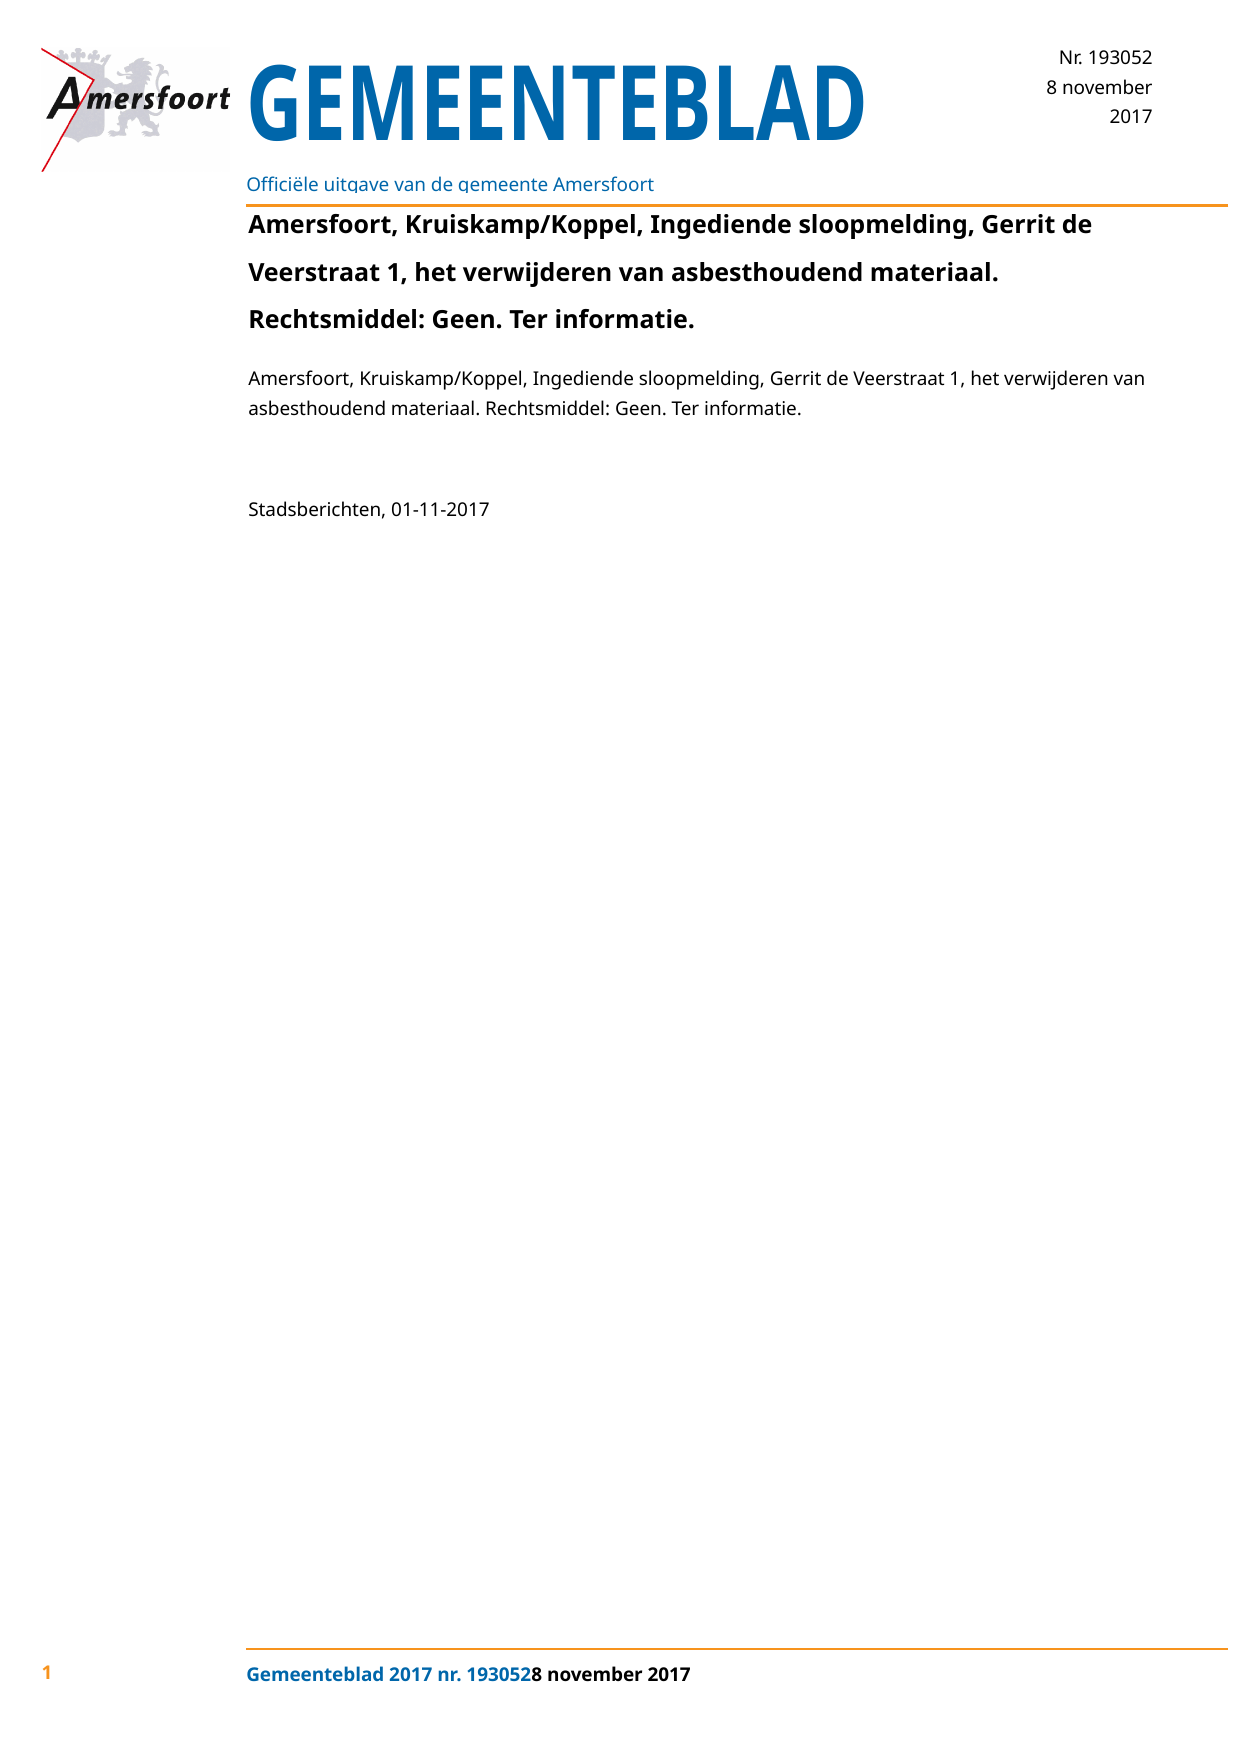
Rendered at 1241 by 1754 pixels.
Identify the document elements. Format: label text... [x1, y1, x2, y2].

text Amersfoort, Kruiskamp/Koppel, Ingediende sloopmelding, Gerrit de Veerstraat 1, het verwijderen van asbesthoudend materiaal. Rechtsmiddel: Geen. Ter informatie. [248, 366, 1152, 421]
picture [41, 47, 231, 172]
text Stadsberichten, 01-11-2017 [248, 496, 1152, 522]
text Amersfoort, Kruiskamp/Koppel, Ingediende sloopmelding, Gerrit de Veerstraat 1, het verwijderen van asbesthoudend materiaal. Rechtsmiddel: Geen. Ter informatie. [248, 207, 1152, 336]
